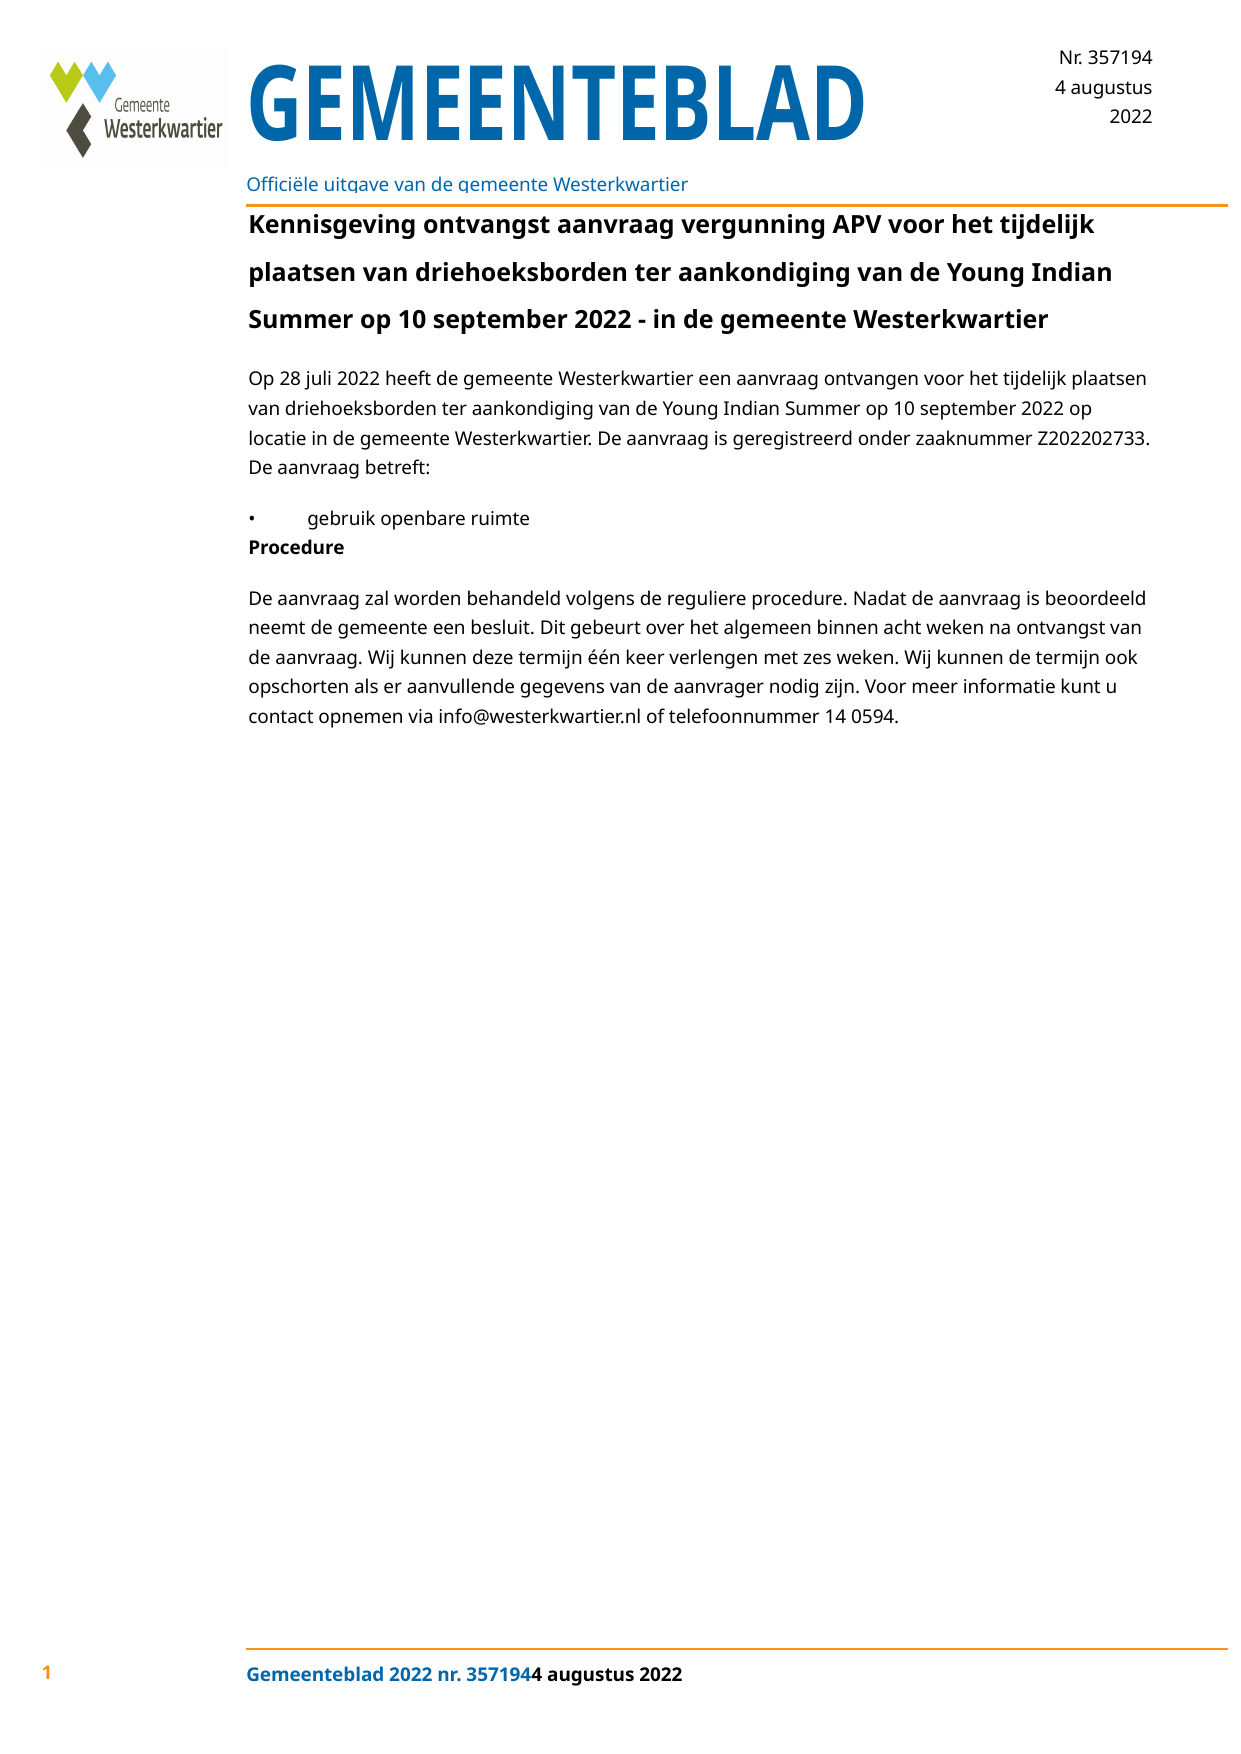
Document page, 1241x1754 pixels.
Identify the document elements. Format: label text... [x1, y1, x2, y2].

picture [41, 47, 231, 172]
text Kennisgeving ontvangst aanvraag vergunning APV voor het tijdelijk plaatsen van driehoeksborden ter aankondiging van de Young Indian Summer op 10 september 2022 - in de gemeente Westerkwartier [248, 207, 1152, 336]
list gebruik openbare ruimte [248, 505, 1152, 530]
text De aanvraag zal worden behandeld volgens de reguliere procedure. Nadat de aanvraag is beoordeeld neemt de gemeente een besluit. Dit gebeurt over het algemeen binnen acht weken na ontvangst van de aanvraag. Wij kunnen deze termijn één keer verlengen met zes weken. Wij kunnen de termijn ook opschorten als er aanvullende gegevens van de aanvrager nodig zijn. Voor meer informatie kunt u contact opnemen via info@westerkwartier.nl of telefoonnummer 14 0594. [248, 585, 1152, 729]
text Op 28 juli 2022 heeft de gemeente Westerkwartier een aanvraag ontvangen voor het tijdelijk plaatsen van driehoeksborden ter aankondiging van de Young Indian Summer op 10 september 2022 op locatie in de gemeente Westerkwartier. De aanvraag is geregistreerd onder zaaknummer Z202202733. De aanvraag betreft: [248, 366, 1152, 480]
text Procedure [248, 534, 1152, 560]
